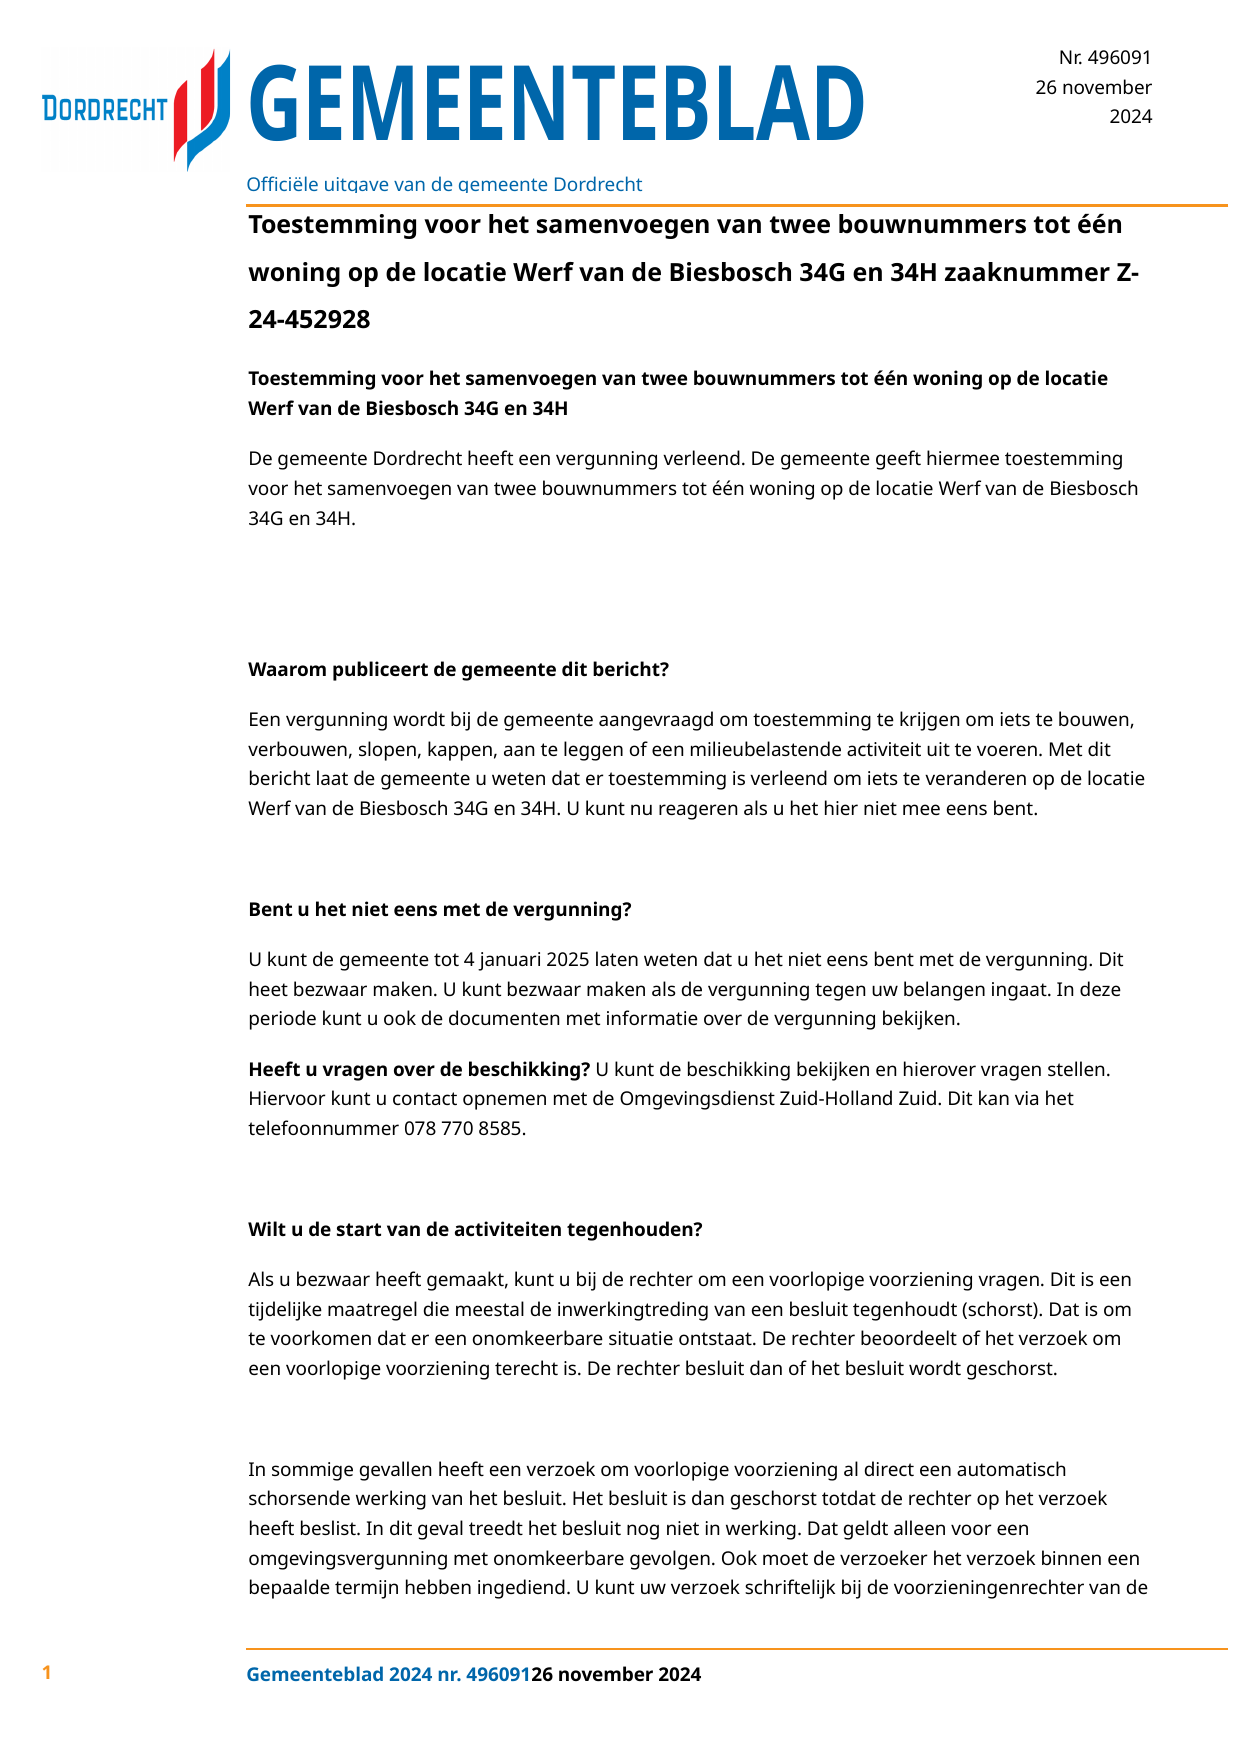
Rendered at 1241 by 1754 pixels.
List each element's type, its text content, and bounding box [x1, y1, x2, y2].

text Bent u het niet eens met de vergunning? [248, 896, 1152, 922]
picture [41, 47, 231, 172]
text In sommige gevallen heeft een verzoek om voorlopige voorziening al direct een automatisch schorsende werking van het besluit. Het besluit is dan geschorst totdat de rechter op het verzoek heeft beslist. In dit geval treedt het besluit nog niet in werking. Dat geldt alleen voor een omgevingsvergunning met onomkeerbare gevolgen. Ook moet de verzoeker het verzoek binnen een bepaalde termijn hebben ingediend. U kunt uw verzoek schriftelijk bij de voorzieningenrechter van de [248, 1456, 1152, 1600]
text Toestemming voor het samenvoegen van twee bouwnummers tot één woning op de locatie Werf van de Biesbosch 34G en 34H zaaknummer Z-24-452928 [248, 207, 1152, 336]
text Als u bezwaar heeft gemaakt, kunt u bij de rechter om een voorlopige voorziening vragen. Dit is een tijdelijke maatregel die meestal de inwerkingtreding van een besluit tegenhoudt (schorst). Dat is om te voorkomen dat er een onomkeerbare situatie ontstaat. De rechter beoordeelt of het verzoek om een voorlopige voorziening terecht is. De rechter besluit dan of het besluit wordt geschorst. [248, 1266, 1152, 1381]
text U kunt de gemeente tot 4 januari 2025 laten weten dat u het niet eens bent met de vergunning. Dit heet bezwaar maken. U kunt bezwaar maken als de vergunning tegen uw belangen ingaat. In deze periode kunt u ook de documenten met informatie over de vergunning bekijken. [248, 946, 1152, 1031]
text De gemeente Dordrecht heeft een vergunning verleend. De gemeente geeft hiermee toestemming voor het samenvoegen van twee bouwnummers tot één woning op de locatie Werf van de Biesbosch 34G en 34H. [248, 446, 1152, 530]
text Waarom publiceert de gemeente dit bericht? [248, 656, 1152, 682]
text Heeft u vragen over de beschikking? U kunt de beschikking bekijken en hierover vragen stellen. Hiervoor kunt u contact opnemen met de Omgevingsdienst Zuid-Holland Zuid. Dit kan via het telefoonnummer 078 770 8585. [248, 1056, 1152, 1141]
text Wilt u de start van de activiteiten tegenhouden? [248, 1216, 1152, 1242]
text Een vergunning wordt bij de gemeente aangevraagd om toestemming te krijgen om iets te bouwen, verbouwen, slopen, kappen, aan te leggen of een milieubelastende activiteit uit te voeren. Met dit bericht laat de gemeente u weten dat er toestemming is verleend om iets te veranderen op de locatie Werf van de Biesbosch 34G en 34H. U kunt nu reageren als u het hier niet mee eens bent. [248, 706, 1152, 821]
text Toestemming voor het samenvoegen van twee bouwnummers tot één woning op de locatie Werf van de Biesbosch 34G en 34H [248, 366, 1152, 421]
